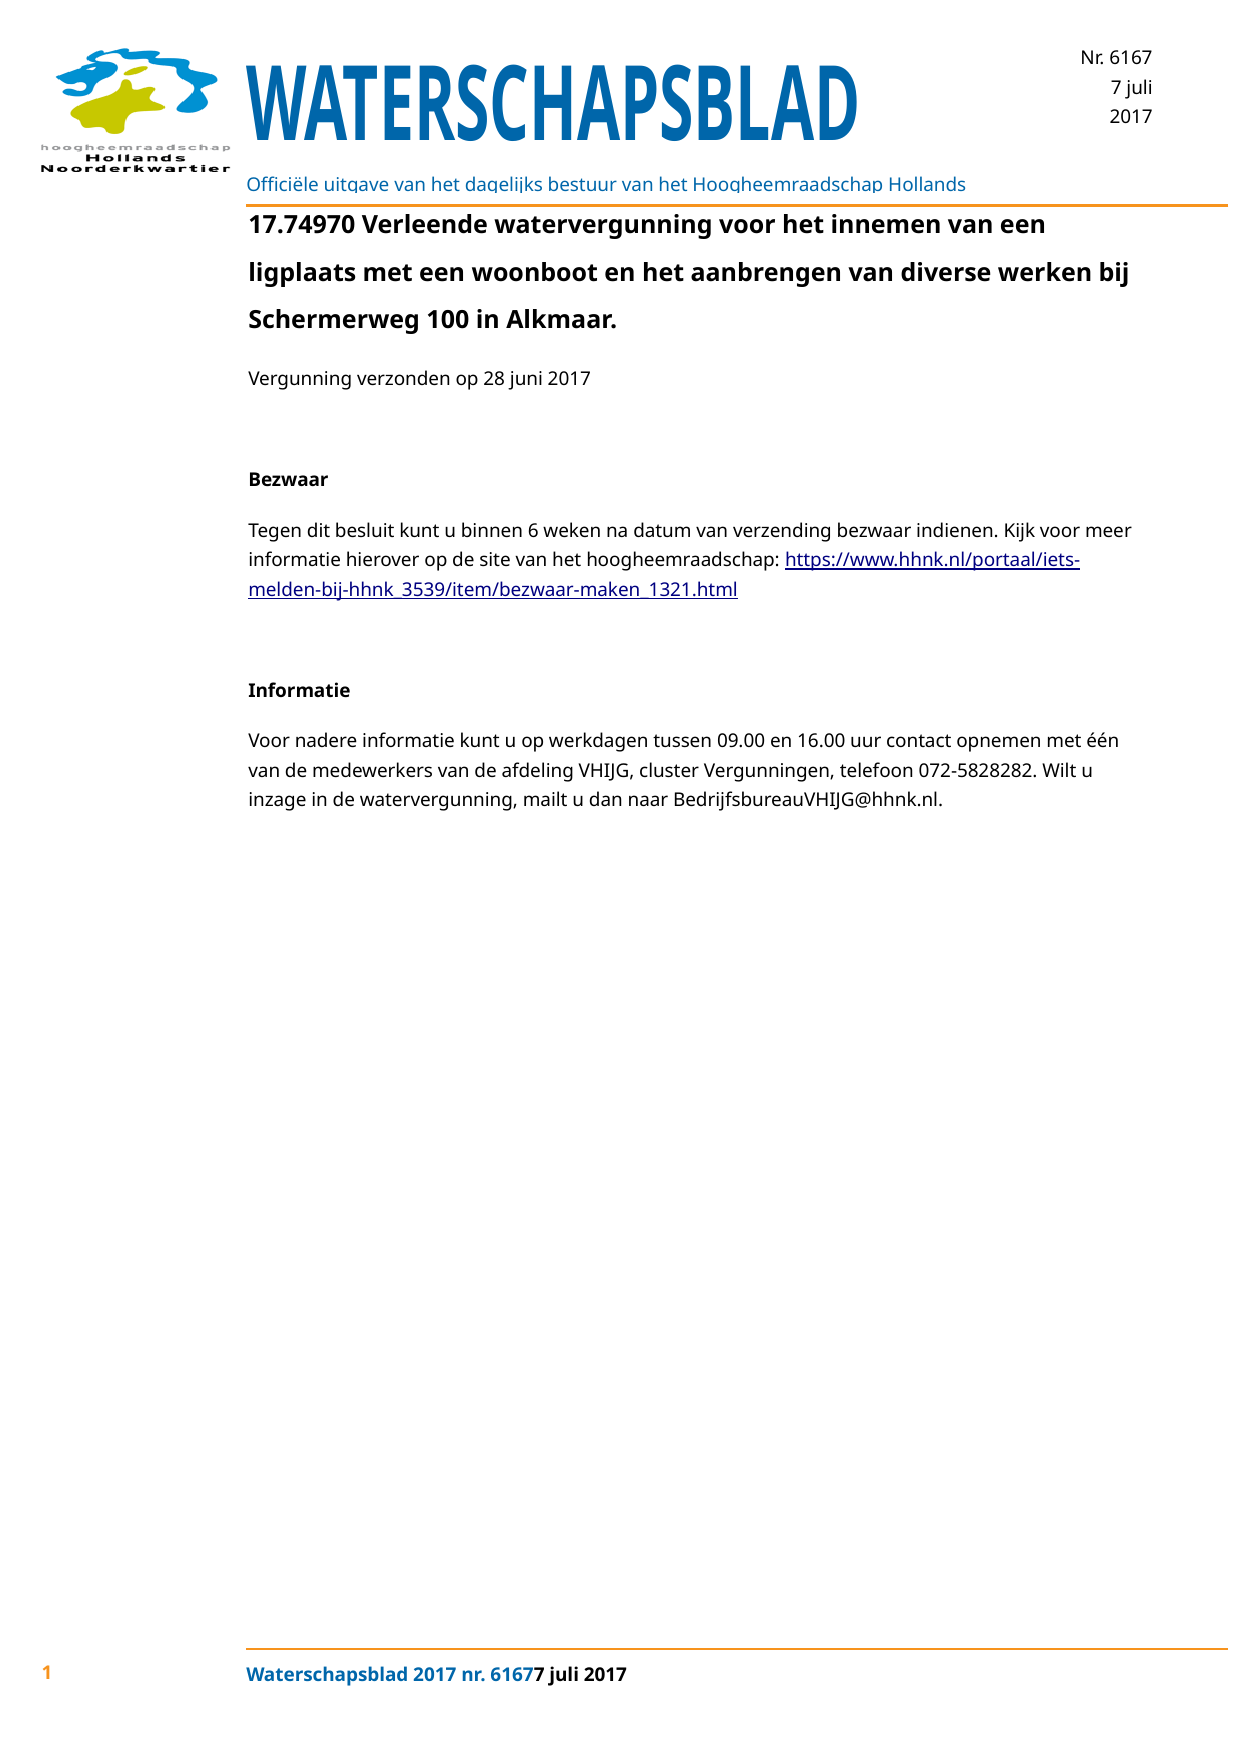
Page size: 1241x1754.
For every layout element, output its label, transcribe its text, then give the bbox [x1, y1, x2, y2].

text Voor nadere informatie kunt u op werkdagen tussen 09.00 en 16.00 uur contact opnemen met één van de medewerkers van de afdeling VHIJG, cluster Vergunningen, telefoon 072-5828282. Wilt u inzage in de watervergunning, mailt u dan naar BedrijfsbureauVHIJG@hhnk.nl. [248, 727, 1152, 812]
text Bezwaar [248, 466, 1152, 492]
text Informatie [248, 677, 1152, 702]
text Vergunning verzonden op 28 juni 2017 [248, 366, 1152, 391]
text 17.74970 Verleende watervergunning voor het innemen van een ligplaats met een woonboot en het aanbrengen van diverse werken bij Schermerweg 100 in Alkmaar. [248, 207, 1152, 336]
picture [41, 47, 231, 172]
text Tegen dit besluit kunt u binnen 6 weken na datum van verzending bezwaar indienen. Kijk voor meer informatie hierover op de site van het hoogheemraadschap: https://www.hhnk.nl/portaal/iets-melden-bij-hhnk_3539/item/bezwaar-maken_1321.html [248, 517, 1152, 602]
